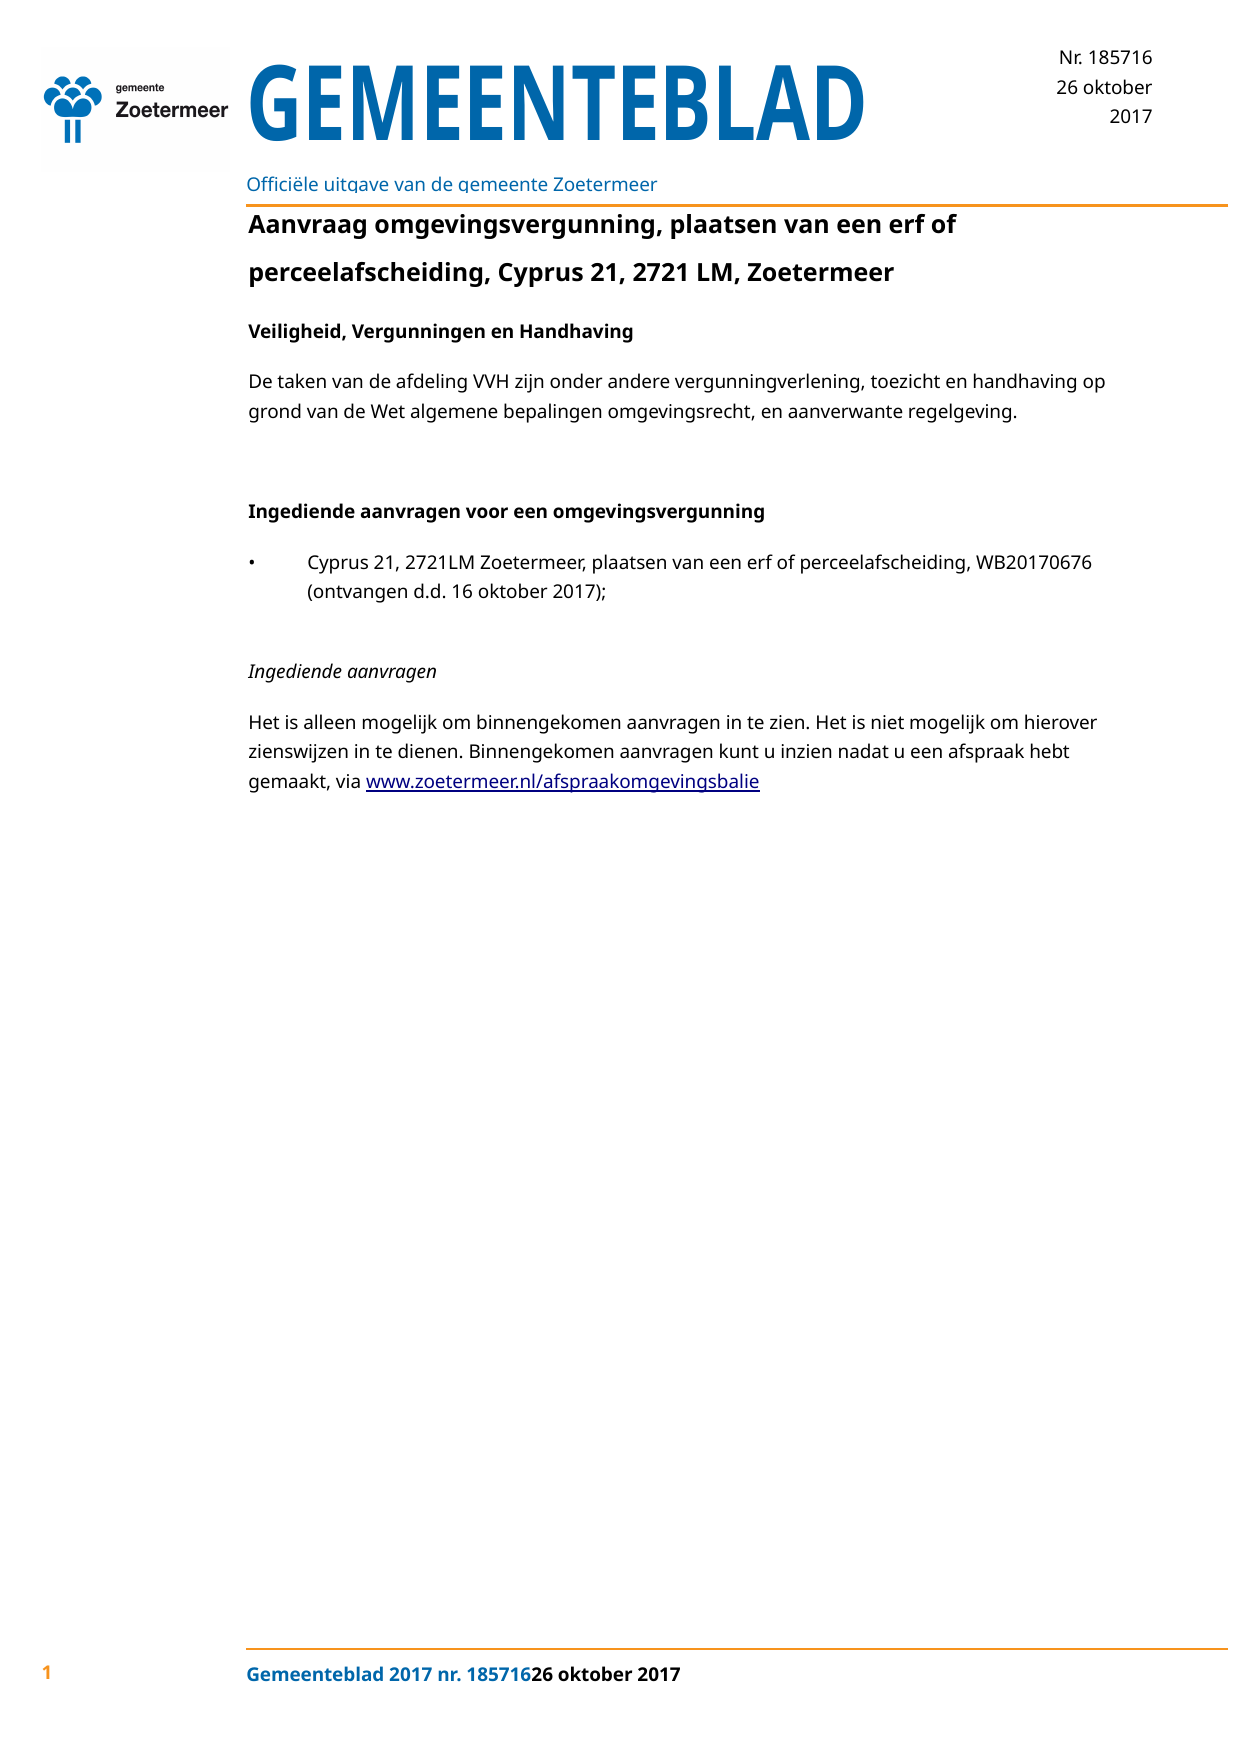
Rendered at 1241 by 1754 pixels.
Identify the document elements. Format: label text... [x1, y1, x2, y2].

text Het is alleen mogelijk om binnengekomen aanvragen in te zien. Het is niet mogelijk om hierover zienswijzen in te dienen. Binnengekomen aanvragen kunt u inzien nadat u een afspraak hebt gemaakt, via www.zoetermeer.nl/afspraakomgevingsbalie [248, 709, 1152, 794]
list Cyprus 21, 2721LM Zoetermeer, plaatsen van een erf of perceelafscheiding, WB20170676 (ontvangen d.d. 16 oktober 2017); [248, 549, 1152, 604]
picture [41, 47, 231, 172]
text Ingediende aanvragen voor een omgevingsvergunning [248, 499, 1152, 524]
text Veiligheid, Vergunningen en Handhaving [248, 318, 1152, 344]
text Aanvraag omgevingsvergunning, plaatsen van een erf of perceelafscheiding, Cyprus 21, 2721 LM, Zoetermeer [248, 207, 1152, 288]
text De taken van de afdeling VVH zijn onder andere vergunningverlening, toezicht en handhaving op grond van de Wet algemene bepalingen omgevingsrecht, en aanverwante regelgeving. [248, 368, 1152, 424]
text Ingediende aanvragen [248, 659, 1152, 684]
